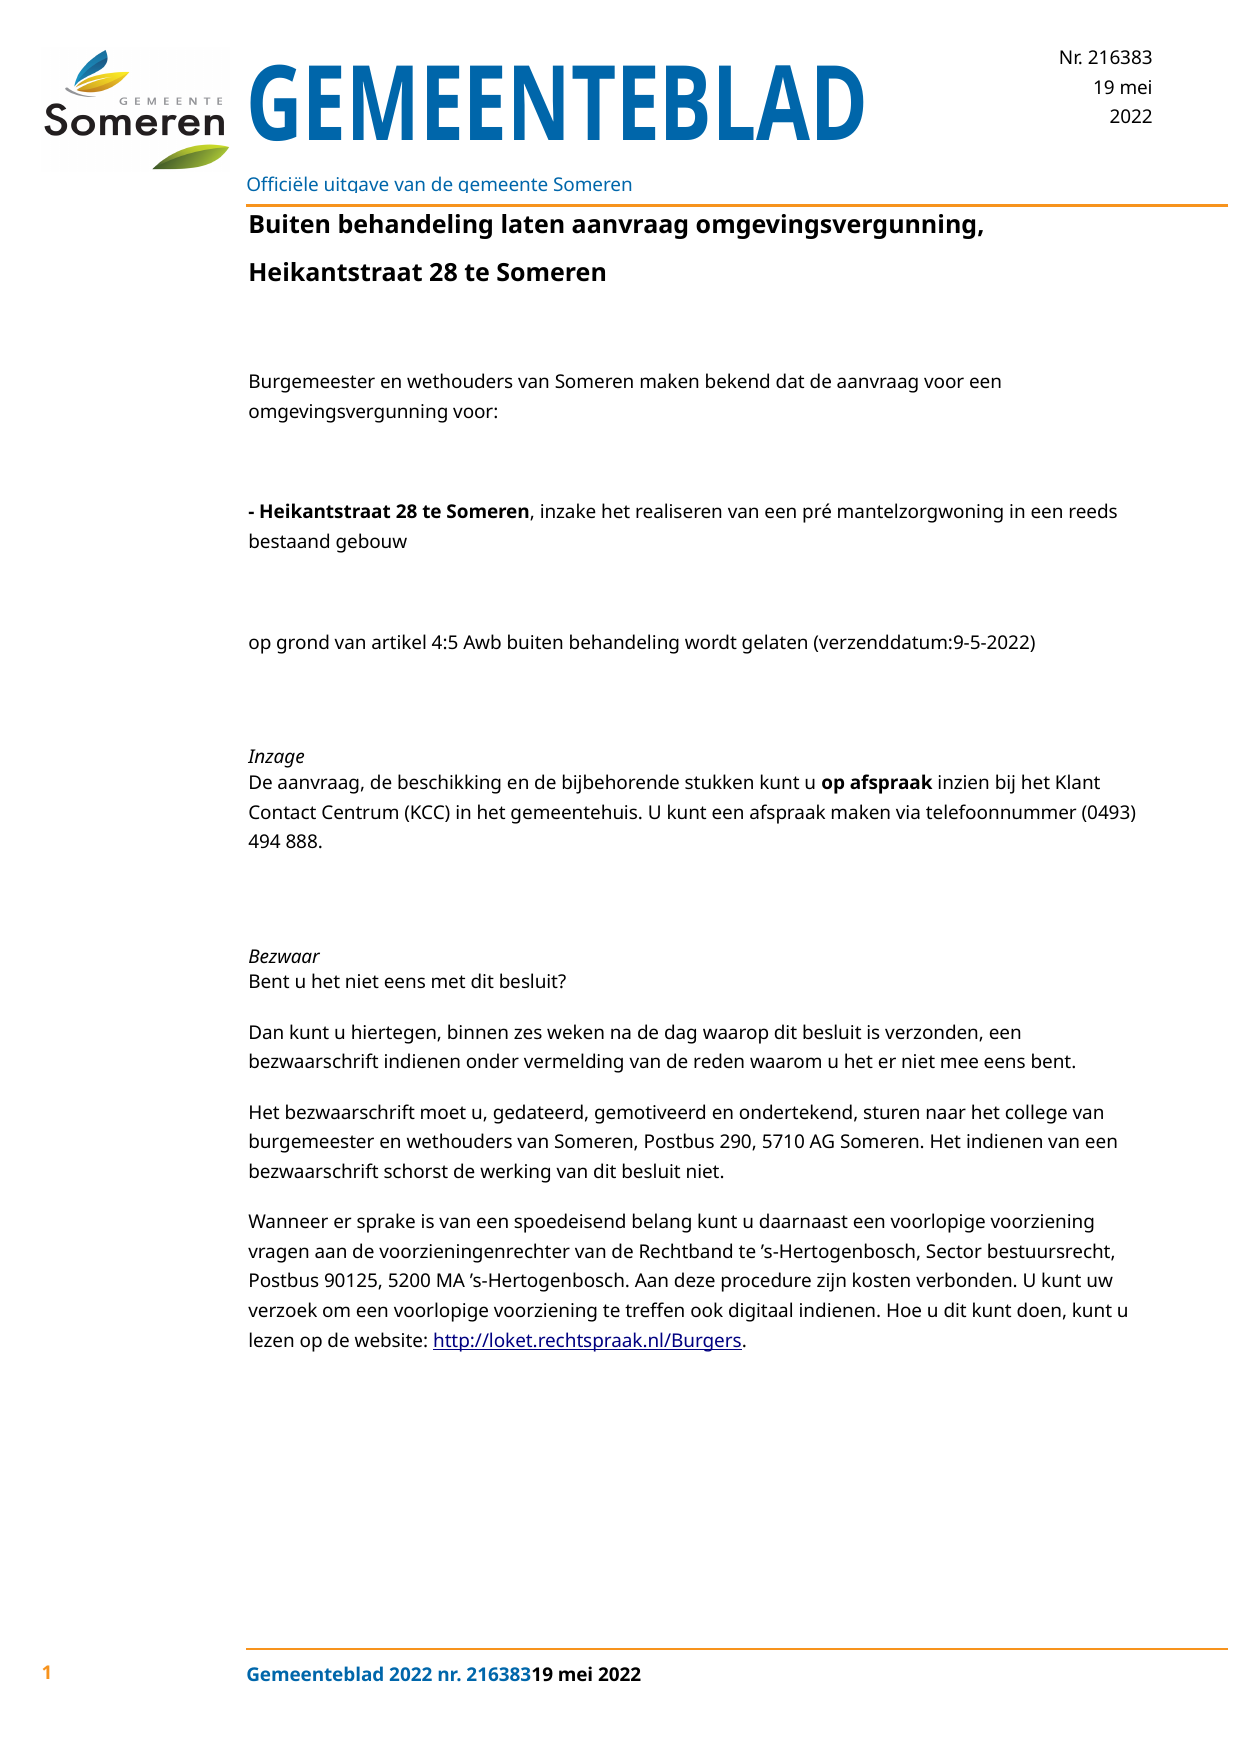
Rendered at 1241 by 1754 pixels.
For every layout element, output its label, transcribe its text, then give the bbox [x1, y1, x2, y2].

text Bezwaar [248, 943, 1152, 968]
text Burgemeester en wethouders van Someren maken bekend dat de aanvraag voor een omgevingsvergunning voor: [248, 368, 1152, 424]
text De aanvraag, de beschikking en de bijbehorende stukken kunt u op afspraak inzien bij het Klant Contact Centrum (KCC) in het gemeentehuis. U kunt een afspraak maken via telefoonnummer (0493) 494 888. [248, 769, 1152, 854]
text Dan kunt u hiertegen, binnen zes weken na de dag waarop dit besluit is verzonden, een bezwaarschrift indienen onder vermelding van de reden waarom u het er niet mee eens bent. [248, 1019, 1152, 1074]
text Buiten behandeling laten aanvraag omgevingsvergunning, Heikantstraat 28 te Someren [248, 207, 1152, 288]
picture [41, 47, 231, 172]
text Het bezwaarschrift moet u, gedateerd, gemotiveerd en ondertekend, sturen naar het college van burgemeester en wethouders van Someren, Postbus 290, 5710 AG Someren. Het indienen van een bezwaarschrift schorst de werking van dit besluit niet. [248, 1099, 1152, 1184]
text Wanneer er sprake is van een spoedeisend belang kunt u daarnaast een voorlopige voorziening vragen aan de voorzieningenrechter van de Rechtband te ’s-Hertogenbosch, Sector bestuursrecht, Postbus 90125, 5200 MA ’s-Hertogenbosch. Aan deze procedure zijn kosten verbonden. U kunt uw verzoek om een voorlopige voorziening te treffen ook digitaal indienen. Hoe u dit kunt doen, kunt u lezen op de website: http://loket.rechtspraak.nl/Burgers. [248, 1208, 1152, 1353]
text Inzage [248, 743, 1152, 769]
text - Heikantstraat 28 te Someren, inzake het realiseren van een pré mantelzorgwoning in een reeds bestaand gebouw [248, 499, 1152, 554]
text Bent u het niet eens met dit besluit? [248, 968, 1152, 994]
text op grond van artikel 4:5 Awb buiten behandeling wordt gelaten (verzenddatum:9-5-2022) [248, 629, 1152, 655]
